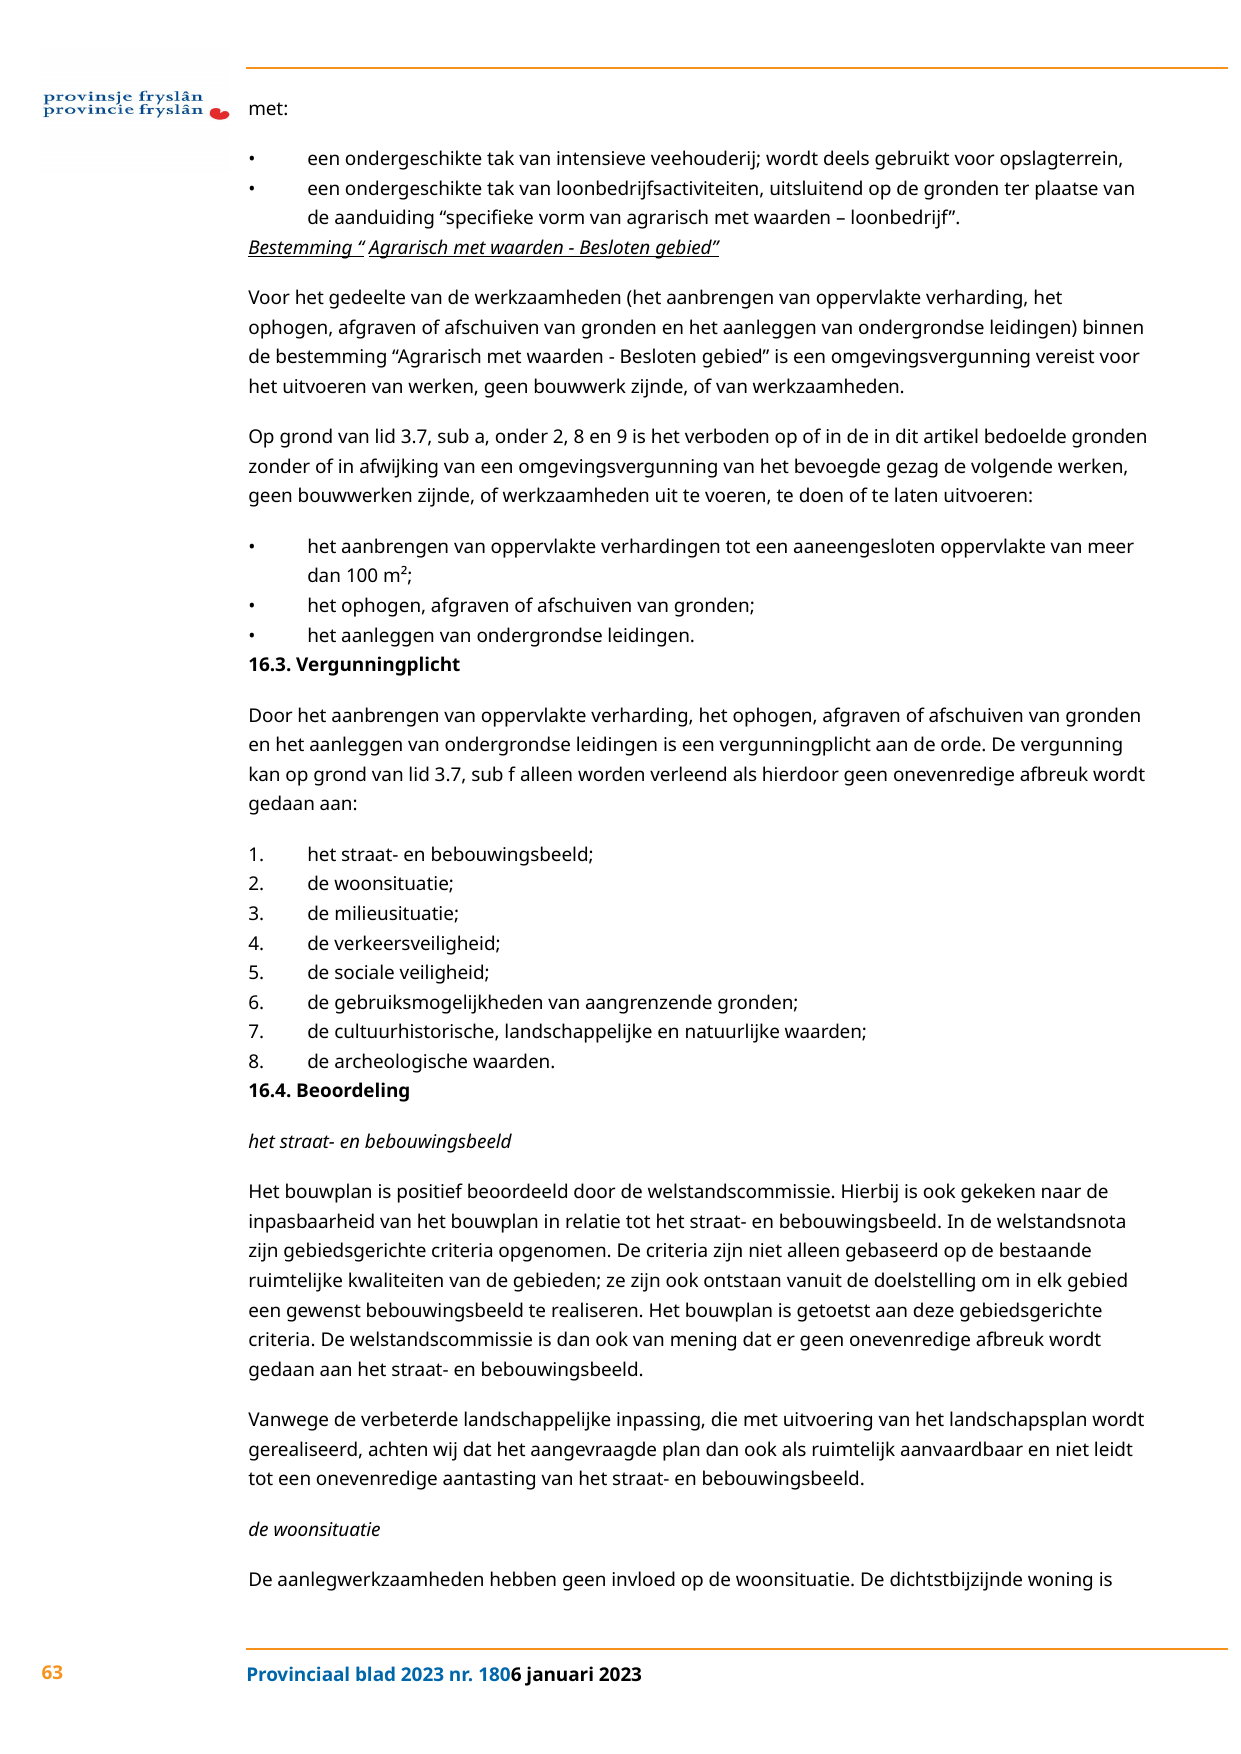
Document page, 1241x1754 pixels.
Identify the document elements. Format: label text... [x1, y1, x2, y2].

list de archeologische waarden. [248, 1048, 1152, 1074]
list een ondergeschikte tak van intensieve veehouderij; wordt deels gebruikt voor opslagterrein, [248, 145, 1152, 171]
list het straat- en bebouwingsbeeld; [248, 841, 1152, 867]
list het ophogen, afgraven of afschuiven van gronden; [248, 592, 1152, 618]
list een ondergeschikte tak van loonbedrijfsactiviteiten, uitsluitend op de gronden ter plaatse van de aanduiding “specifieke vorm van agrarisch met waarden – loonbedrijf”. [248, 175, 1152, 230]
list het aanleggen van ondergrondse leidingen. [248, 622, 1152, 648]
picture [41, 47, 231, 172]
list de woonsituatie; [248, 871, 1152, 896]
list de gebruiksmogelijkheden van aangrenzende gronden; [248, 989, 1152, 1015]
text de woonsituatie [248, 1516, 1152, 1542]
text met: [248, 95, 1152, 121]
list het aanbrengen van oppervlakte verhardingen tot een aaneengesloten oppervlakte van meer dan 100 m²; [248, 533, 1152, 588]
list de cultuurhistorische, landschappelijke en natuurlijke waarden; [248, 1018, 1152, 1044]
text De aanlegwerkzaamheden hebben geen invloed op de woonsituatie. De dichtstbijzijnde woning is [248, 1566, 1152, 1592]
text Op grond van lid 3.7, sub a, onder 2, 8 en 9 is het verboden op of in de in dit artikel bedoelde gronden zonder of in afwijking van een omgevingsvergunning van het bevoegde gezag de volgende werken, geen bouwwerken zijnde, of werkzaamheden uit te voeren, te doen of te laten uitvoeren: [248, 423, 1152, 508]
list de verkeersveiligheid; [248, 930, 1152, 956]
text Voor het gedeelte van de werkzaamheden (het aanbrengen van oppervlakte verharding, het ophogen, afgraven of afschuiven van gronden en het aanleggen van ondergrondse leidingen) binnen de bestemming “Agrarisch met waarden - Besloten gebied” is een omgevingsvergunning vereist voor het uitvoeren van werken, geen bouwwerk zijnde, of van werkzaamheden. [248, 284, 1152, 399]
list de sociale veiligheid; [248, 959, 1152, 985]
text 16.4. Beoordeling [248, 1078, 1152, 1103]
text 16.3. Vergunningplicht [248, 651, 1152, 677]
text het straat- en bebouwingsbeeld [248, 1128, 1152, 1154]
text Door het aanbrengen van oppervlakte verharding, het ophogen, afgraven of afschuiven van gronden en het aanleggen van ondergrondse leidingen is een vergunningplicht aan de orde. De vergunning kan op grond van lid 3.7, sub f alleen worden verleend als hierdoor geen onevenredige afbreuk wordt gedaan aan: [248, 702, 1152, 816]
list de milieusituatie; [248, 900, 1152, 926]
text Bestemming “ Agrarisch met waarden - Besloten gebied” [248, 234, 1152, 260]
text Vanwege de verbeterde landschappelijke inpassing, die met uitvoering van het landschapsplan wordt gerealiseerd, achten wij dat het aangevraagde plan dan ook als ruimtelijk aanvaardbaar en niet leidt tot een onevenredige aantasting van het straat- en bebouwingsbeeld. [248, 1406, 1152, 1491]
text Het bouwplan is positief beoordeeld door de welstandscommissie. Hierbij is ook gekeken naar de inpasbaarheid van het bouwplan in relatie tot het straat- en bebouwingsbeeld. In de welstandsnota zijn gebiedsgerichte criteria opgenomen. De criteria zijn niet alleen gebaseerd op de bestaande ruimtelijke kwaliteiten van de gebieden; ze zijn ook ontstaan vanuit de doelstelling om in elk gebied een gewenst bebouwingsbeeld te realiseren. Het bouwplan is getoetst aan deze gebiedsgerichte criteria. De welstandscommissie is dan ook van mening dat er geen onevenredige afbreuk wordt gedaan aan het straat- en bebouwingsbeeld. [248, 1178, 1152, 1382]
